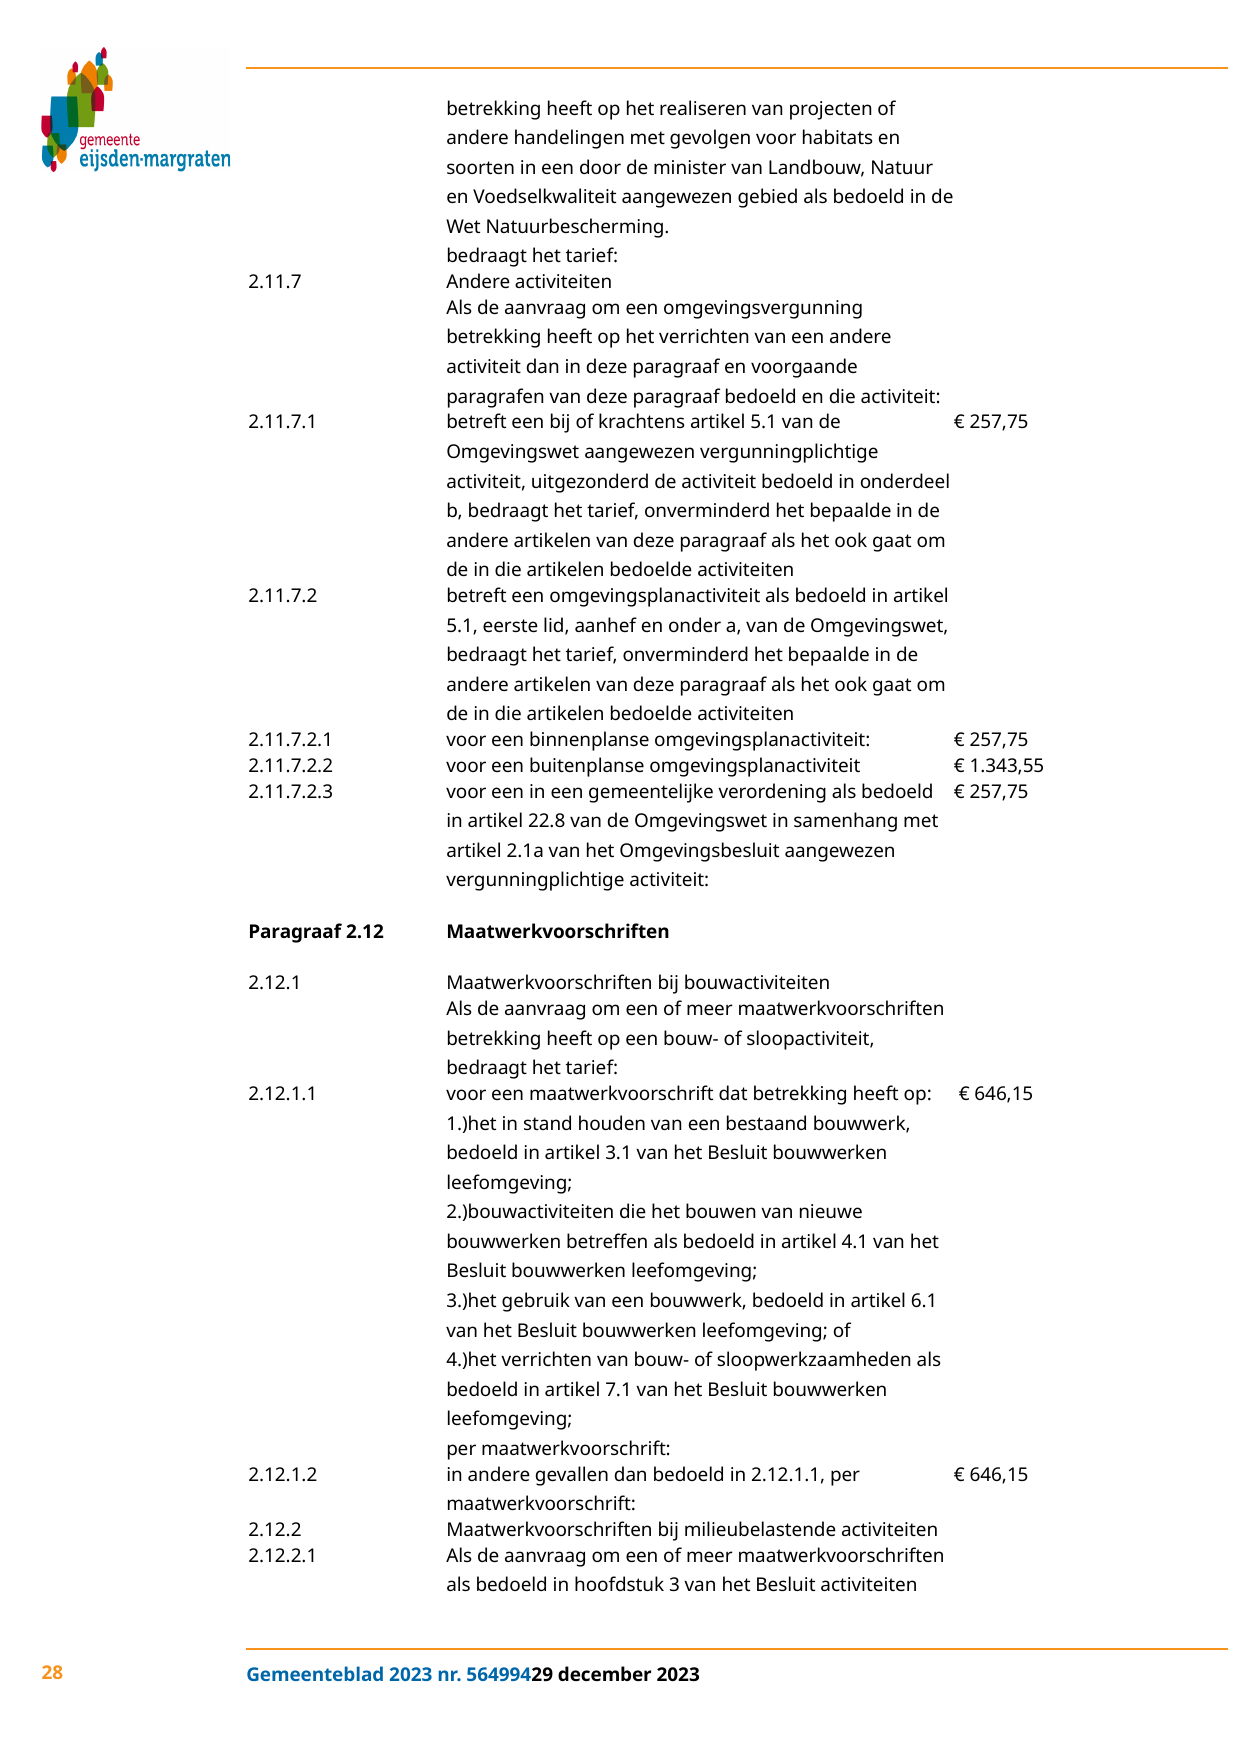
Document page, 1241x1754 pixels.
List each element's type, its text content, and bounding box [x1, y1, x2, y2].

table_cell [954, 1542, 1152, 1597]
table_cell € 646,15 [954, 1461, 1152, 1516]
table_cell € 1.343,55 [954, 752, 1152, 778]
table_cell voor een buitenplanse omgevingsplanactiviteit [446, 752, 954, 778]
table_cell voor een binnenplanse omgevingsplanactiviteit: [446, 726, 954, 752]
table_cell € 646,15 [954, 1080, 1152, 1461]
table_cell 2.12.2.1 [248, 1542, 446, 1597]
table_cell Maatwerkvoorschriften [446, 918, 954, 944]
table_cell in andere gevallen dan bedoeld in 2.12.1.1, per maatwerkvoorschrift: [446, 1461, 954, 1516]
table_cell 2.11.7.2.3 [248, 778, 446, 892]
table_cell Als de aanvraag om een of meer maatwerkvoorschriften als bedoeld in hoofdstuk 3 van het Besluit activiteiten [446, 1542, 954, 1597]
table_cell voor een in een gemeentelijke verordening als bedoeld in artikel 22.8 van de Omgevingswet in samenhang met artikel 2.1a van het Omgevingsbesluit aangewezen vergunningplichtige activiteit: [446, 778, 954, 892]
table_cell Als de aanvraag om een of meer maatwerkvoorschriften betrekking heeft op een bouw- of sloopactiviteit, bedraagt het tarief: [446, 995, 954, 1080]
table_cell 2.11.7.2 [248, 582, 446, 726]
table_cell 2.12.1.1 [248, 1080, 446, 1461]
table_cell [954, 294, 1152, 409]
table_cell [954, 995, 1152, 1080]
table_cell 2.12.1.2 [248, 1461, 446, 1516]
table_cell [248, 995, 446, 1080]
table_cell Maatwerkvoorschriften bij milieubelastende activiteiten [446, 1516, 954, 1542]
table_cell [954, 970, 1152, 995]
table_cell voor een maatwerkvoorschrift dat betrekking heeft op: 1.)het in stand houden van een bestaand bouwwerk, bedoeld in artikel 3.1 van het Besluit bouwwerken leefomgeving; 2.)bouwactiviteiten die het bouwen van nieuwe bouwwerken betreffen als bedoeld in artikel 4.1 van het Besluit bouwwerken leefomgeving; 3.)het gebruik van een bouwwerk, bedoeld in artikel 6.1 van het Besluit bouwwerken leefomgeving; of 4.)het verrichten van bouw- of sloopwerkzaamheden als bedoeld in artikel 7.1 van het Besluit bouwwerken leefomgeving; per maatwerkvoorschrift: [446, 1080, 954, 1461]
table_cell [446, 892, 954, 918]
table_cell [248, 95, 446, 268]
table_cell € 257,75 [954, 409, 1152, 582]
table_cell Maatwerkvoorschriften bij bouwactiviteiten [446, 970, 954, 995]
table_cell 2.11.7.1 [248, 409, 446, 582]
table_cell Andere activiteiten [446, 269, 954, 294]
table_cell 2.11.7 [248, 269, 446, 294]
table_cell [248, 294, 446, 409]
table_cell [954, 1516, 1152, 1542]
table_cell [954, 944, 1152, 969]
table_cell [954, 918, 1152, 944]
table_cell 2.12.1 [248, 970, 446, 995]
table_cell Als de aanvraag om een omgevingsvergunning betrekking heeft op het verrichten van een andere activiteit dan in deze paragraaf en voorgaande paragrafen van deze paragraaf bedoeld en die activiteit: [446, 294, 954, 409]
table_cell € 257,75 [954, 726, 1152, 752]
table_cell 2.11.7.2.2 [248, 752, 446, 778]
table_cell Paragraaf 2.12 [248, 918, 446, 944]
table_cell [248, 944, 446, 969]
table_cell betreft een bij of krachtens artikel 5.1 van de Omgevingswet aangewezen vergunningplichtige activiteit, uitgezonderd de activiteit bedoeld in onderdeel b, bedraagt het tarief, onverminderd het bepaalde in de andere artikelen van deze paragraaf als het ook gaat om de in die artikelen bedoelde activiteiten [446, 409, 954, 582]
table_cell [954, 892, 1152, 918]
table_cell 2.12.2 [248, 1516, 446, 1542]
table_cell [248, 892, 446, 918]
picture [41, 47, 231, 172]
table_cell [954, 95, 1152, 268]
table_cell betrekking heeft op het realiseren van projecten of andere handelingen met gevolgen voor habitats en soorten in een door de minister van Landbouw, Natuur en Voedselkwaliteit aangewezen gebied als bedoeld in de Wet Natuurbescherming. bedraagt het tarief: [446, 95, 954, 268]
table_cell betreft een omgevingsplanactiviteit als bedoeld in artikel 5.1, eerste lid, aanhef en onder a, van de Omgevingswet, bedraagt het tarief, onverminderd het bepaalde in de andere artikelen van deze paragraaf als het ook gaat om de in die artikelen bedoelde activiteiten [446, 582, 954, 726]
table_cell [446, 944, 954, 969]
table_cell [954, 582, 1152, 726]
table_cell € 257,75 [954, 778, 1152, 892]
table_cell 2.11.7.2.1 [248, 726, 446, 752]
table_cell [954, 269, 1152, 294]
